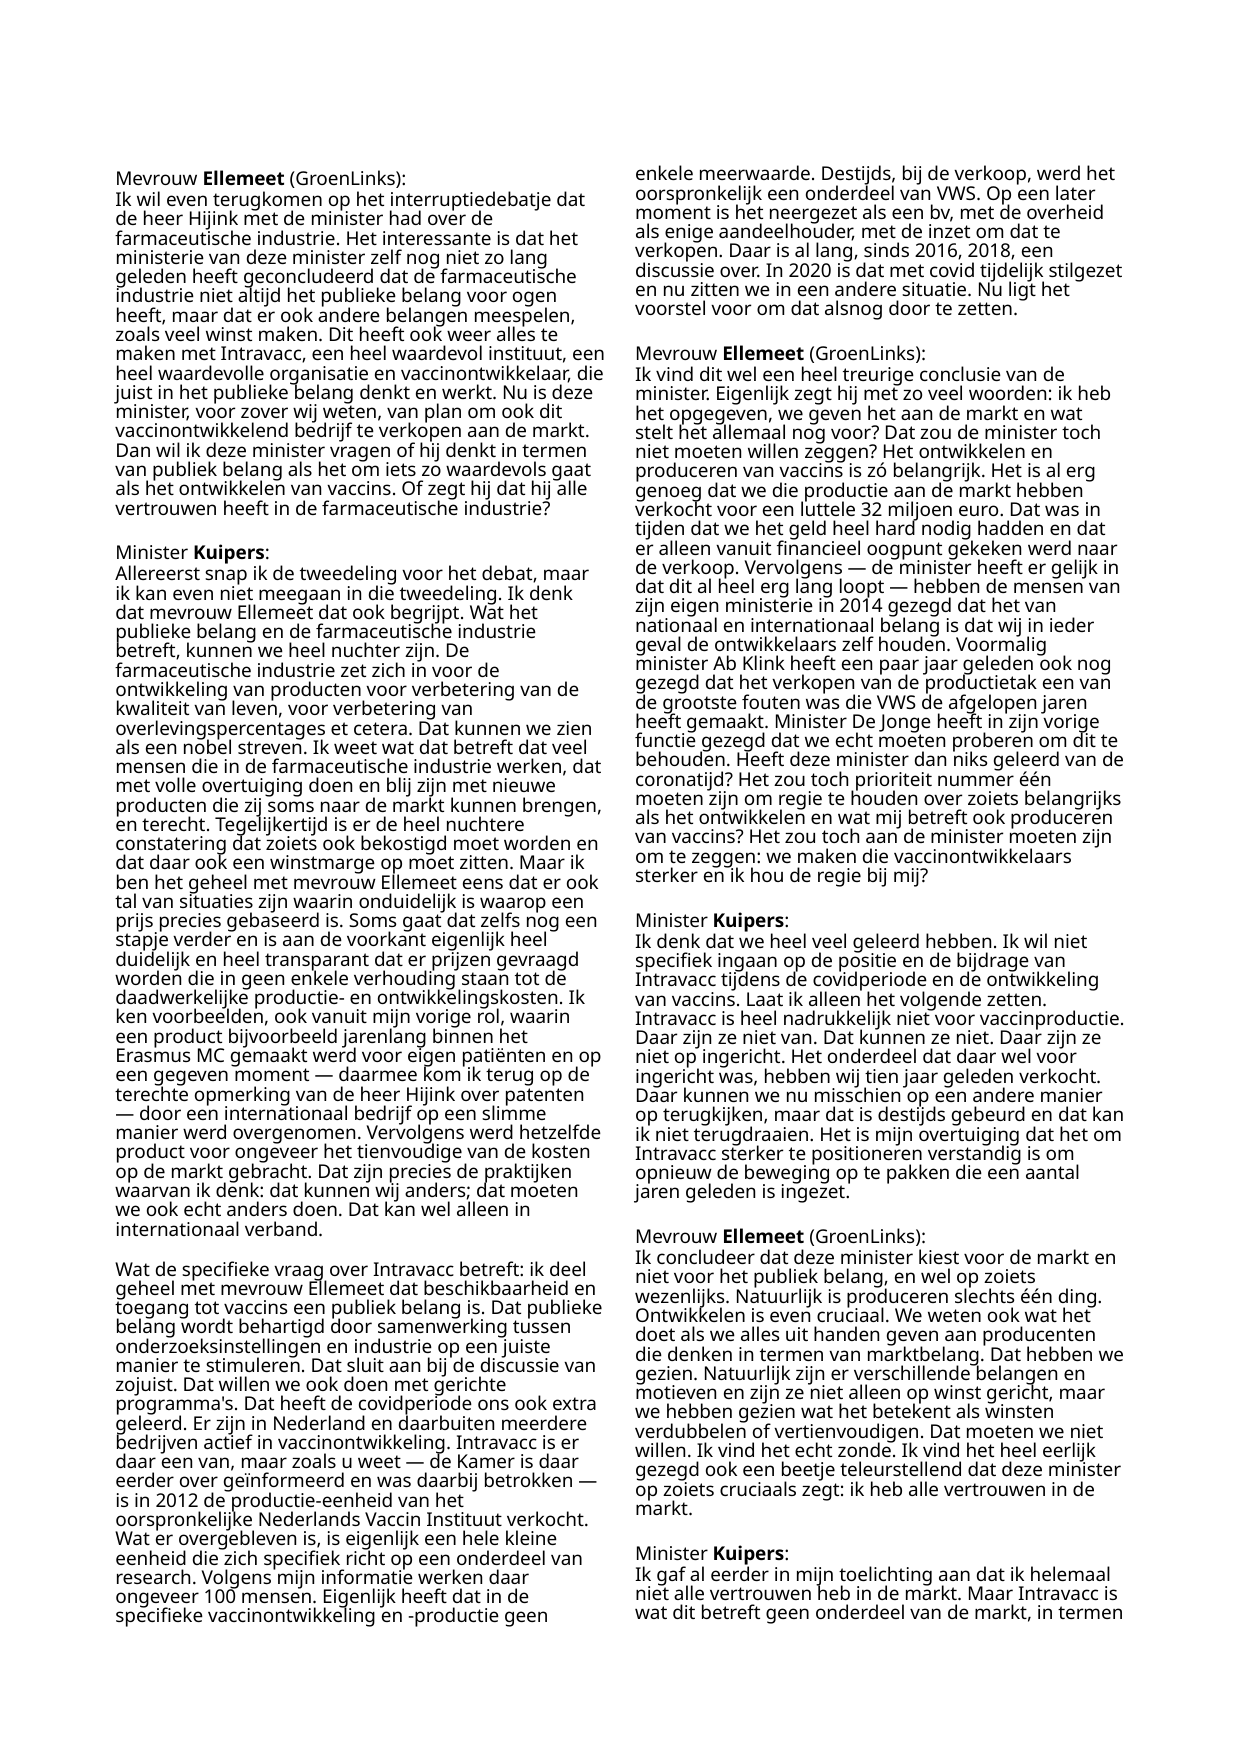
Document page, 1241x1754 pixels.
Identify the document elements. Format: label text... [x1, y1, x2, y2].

text enkele meerwaarde. Destijds, bij de verkoop, werd het oorspronkelijk een onderdeel van VWS. Op een later moment is het neergezet als een bv, met de overheid als enige aandeelhouder, met de inzet om dat te verkopen. Daar is al lang, sinds 2016, 2018, een discussie over. In 2020 is dat met covid tijdelijk stilgezet en nu zitten we in een andere situatie. Nu ligt het voorstel voor om dat alsnog door te zetten. [635, 165, 1125, 319]
text Wat de specifieke vraag over Intravacc betreft: ik deel geheel met mevrouw Ellemeet dat beschikbaarheid en toegang tot vaccins een publiek belang is. Dat publieke belang wordt behartigd door samenwerking tussen onderzoeksinstellingen en industrie op een juiste manier te stimuleren. Dat sluit aan bij de discussie van zojuist. Dat willen we ook doen met gerichte programma's. Dat heeft de covidperiode ons ook extra geleerd. Er zijn in Nederland en daarbuiten meerdere bedrijven actief in vaccinontwikkeling. Intravacc is er daar een van, maar zoals u weet — de Kamer is daar eerder over geïnformeerd en was daarbij betrokken — is in 2012 de productie-eenheid van het oorspronkelijke Nederlands Vaccin Instituut verkocht. Wat er overgebleven is, is eigenlijk een hele kleine eenheid die zich specifiek richt op een onderdeel van research. Volgens mijn informatie werken daar ongeveer 100 mensen. Eigenlijk heeft dat in de specifieke vaccinontwikkeling en -productie geen [115, 1261, 605, 1627]
text Mevrouw Ellemeet (GroenLinks): [635, 340, 1125, 366]
text Ik denk dat we heel veel geleerd hebben. Ik wil niet specifiek ingaan op de positie en de bijdrage van Intravacc tijdens de covidperiode en de ontwikkeling van vaccins. Laat ik alleen het volgende zetten. Intravacc is heel nadrukkelijk niet voor vaccinproductie. Daar zijn ze niet van. Dat kunnen ze niet. Daar zijn ze niet op ingericht. Het onderdeel dat daar wel voor ingericht was, hebben wij tien jaar geleden verkocht. Daar kunnen we nu misschien op een andere manier op terugkijken, maar dat is destijds gebeurd en dat kan ik niet terugdraaien. Het is mijn overtuiging dat het om Intravacc sterker te positioneren verstandig is om opnieuw de beweging op te pakken die een aantal jaren geleden is ingezet. [635, 933, 1125, 1203]
text Mevrouw Ellemeet (GroenLinks): [115, 165, 605, 191]
text Ik wil even terugkomen op het interruptiedebatje dat de heer Hijink met de minister had over de farmaceutische industrie. Het interessante is dat het ministerie van deze minister zelf nog niet zo lang geleden heeft geconcludeerd dat de farmaceutische industrie niet altijd het publieke belang voor ogen heeft, maar dat er ook andere belangen meespelen, zoals veel winst maken. Dit heeft ook weer alles te maken met Intravacc, een heel waardevol instituut, een heel waardevolle organisatie en vaccinontwikkelaar, die juist in het publieke belang denkt en werkt. Nu is deze minister, voor zover wij weten, van plan om ook dit vaccinontwikkelend bedrijf te verkopen aan de markt. Dan wil ik deze minister vragen of hij denkt in termen van publiek belang als het om iets zo waardevols gaat als het ontwikkelen van vaccins. Of zegt hij dat hij alle vertrouwen heeft in de farmaceutische industrie? [115, 191, 605, 519]
text Mevrouw Ellemeet (GroenLinks): [635, 1223, 1125, 1249]
text Ik vind dit wel een heel treurige conclusie van de minister. Eigenlijk zegt hij met zo veel woorden: ik heb het opgegeven, we geven het aan de markt en wat stelt het allemaal nog voor? Dat zou de minister toch niet moeten willen zeggen? Het ontwikkelen en produceren van vaccins is zó belangrijk. Het is al erg genoeg dat we die productie aan de markt hebben verkocht voor een luttele 32 miljoen euro. Dat was in tijden dat we het geld heel hard nodig hadden en dat er alleen vanuit financieel oogpunt gekeken werd naar de verkoop. Vervolgens — de minister heeft er gelijk in dat dit al heel erg lang loopt — hebben de mensen van zijn eigen ministerie in 2014 gezegd dat het van nationaal en internationaal belang is dat wij in ieder geval de ontwikkelaars zelf houden. Voormalig minister Ab Klink heeft een paar jaar geleden ook nog gezegd dat het verkopen van de productietak een van de grootste fouten was die VWS de afgelopen jaren heeft gemaakt. Minister De Jonge heeft in zijn vorige functie gezegd dat we echt moeten proberen om dit te behouden. Heeft deze minister dan niks geleerd van de coronatijd? Het zou toch prioriteit nummer één moeten zijn om regie te houden over zoiets belangrijks als het ontwikkelen en wat mij betreft ook produceren van vaccins? Het zou toch aan de minister moeten zijn om te zeggen: we maken die vaccinontwikkelaars sterker en ik hou de regie bij mij? [635, 366, 1125, 886]
text Ik gaf al eerder in mijn toelichting aan dat ik helemaal niet alle vertrouwen heb in de markt. Maar Intravacc is wat dit betreft geen onderdeel van de markt, in termen [635, 1566, 1125, 1623]
text Allereerst snap ik de tweedeling voor het debat, maar ik kan even niet meegaan in die tweedeling. Ik denk dat mevrouw Ellemeet dat ook begrijpt. Wat het publieke belang en de farmaceutische industrie betreft, kunnen we heel nuchter zijn. De farmaceutische industrie zet zich in voor de ontwikkeling van producten voor verbetering van de kwaliteit van leven, voor verbetering van overlevingspercentages et cetera. Dat kunnen we zien als een nobel streven. Ik weet wat dat betreft dat veel mensen die in de farmaceutische industrie werken, dat met volle overtuiging doen en blij zijn met nieuwe producten die zij soms naar de markt kunnen brengen, en terecht. Tegelijkertijd is er de heel nuchtere constatering dat zoiets ook bekostigd moet worden en dat daar ook een winstmarge op moet zitten. Maar ik ben het geheel met mevrouw Ellemeet eens dat er ook tal van situaties zijn waarin onduidelijk is waarop een prijs precies gebaseerd is. Soms gaat dat zelfs nog een stapje verder en is aan de voorkant eigenlijk heel duidelijk en heel transparant dat er prijzen gevraagd worden die in geen enkele verhouding staan tot de daadwerkelijke productie- en ontwikkelingskosten. Ik ken voorbeelden, ook vanuit mijn vorige rol, waarin een product bijvoorbeeld jarenlang binnen het Erasmus MC gemaakt werd voor eigen patiënten en op een gegeven moment — daarmee kom ik terug op de terechte opmerking van de heer Hijink over patenten — door een internationaal bedrijf op een slimme manier werd overgenomen. Vervolgens werd hetzelfde product voor ongeveer het tienvoudige van de kosten op de markt gebracht. Dat zijn precies de praktijken waarvan ik denk: dat kunnen wij anders; dat moeten we ook echt anders doen. Dat kan wel alleen in internationaal verband. [115, 565, 605, 1240]
text Minister Kuipers: [635, 907, 1125, 933]
text Minister Kuipers: [115, 539, 605, 565]
text Ik concludeer dat deze minister kiest voor de markt en niet voor het publiek belang, en wel op zoiets wezenlijks. Natuurlijk is produceren slechts één ding. Ontwikkelen is even cruciaal. We weten ook wat het doet als we alles uit handen geven aan producenten die denken in termen van marktbelang. Dat hebben we gezien. Natuurlijk zijn er verschillende belangen en motieven en zijn ze niet alleen op winst gericht, maar we hebben gezien wat het betekent als winsten verdubbelen of vertienvoudigen. Dat moeten we niet willen. Ik vind het echt zonde. Ik vind het heel eerlijk gezegd ook een beetje teleurstellend dat deze minister op zoiets cruciaals zegt: ik heb alle vertrouwen in de markt. [635, 1249, 1125, 1519]
text Minister Kuipers: [635, 1540, 1125, 1566]
